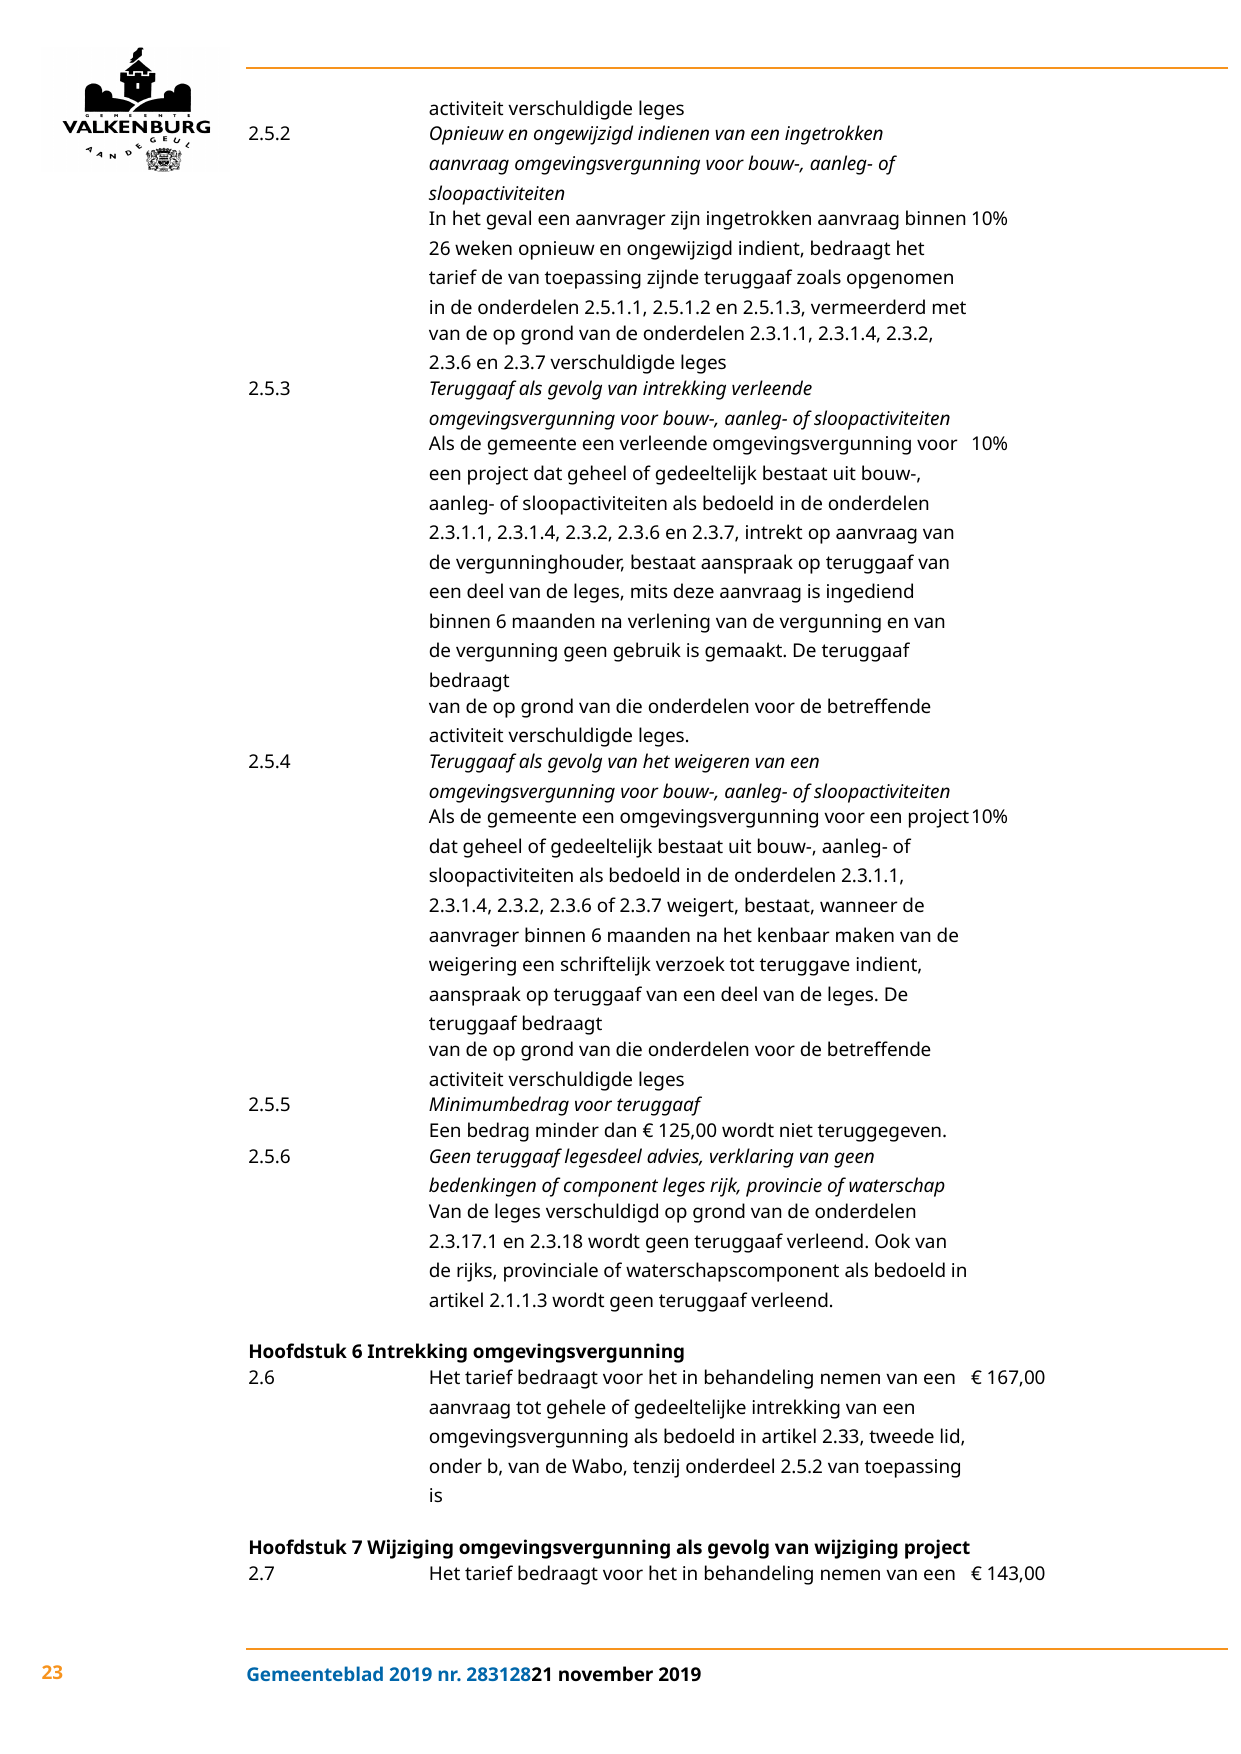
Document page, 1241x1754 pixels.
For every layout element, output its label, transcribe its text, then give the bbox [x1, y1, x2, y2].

table_cell 10% [971, 804, 1152, 1036]
table_cell [971, 1143, 1152, 1198]
table_cell [248, 205, 429, 320]
table_cell [971, 1339, 1152, 1364]
table_cell Opnieuw en ongewijzigd indienen van een ingetrokken aanvraag omgevingsvergunning voor bouw-, aanleg- of sloopactiviteiten [429, 121, 971, 205]
table_cell Een bedrag minder dan € 125,00 wordt niet teruggegeven. [429, 1118, 971, 1143]
table_cell [971, 1199, 1152, 1313]
table_cell [971, 1036, 1152, 1092]
table_cell Teruggaaf als gevolg van intrekking verleende omgevingsvergunning voor bouw-, aanleg- of sloopactiviteiten [429, 375, 971, 431]
table_cell In het geval een aanvrager zijn ingetrokken aanvraag binnen 26 weken opnieuw en ongewijzigd indient, bedraagt het tarief de van toepassing zijnde teruggaaf zoals opgenomen in de onderdelen 2.5.1.1, 2.5.1.2 en 2.5.1.3, vermeerderd met [429, 205, 971, 320]
table_cell 2.5.4 [248, 748, 429, 803]
table_cell [248, 320, 429, 375]
table_cell [248, 431, 429, 693]
table_cell Teruggaaf als gevolg van het weigeren van een omgevingsvergunning voor bouw-, aanleg- of sloopactiviteiten [429, 748, 971, 803]
table_cell activiteit verschuldigde leges [429, 95, 971, 121]
table_cell [248, 1036, 429, 1092]
table_cell 2.5.3 [248, 375, 429, 431]
table_cell [971, 1313, 1152, 1339]
table_cell [971, 95, 1152, 121]
table_cell [248, 1199, 429, 1313]
table_cell van de op grond van die onderdelen voor de betreffende activiteit verschuldigde leges. [429, 693, 971, 748]
table_cell [248, 1509, 429, 1534]
table_cell van de op grond van de onderdelen 2.3.1.1, 2.3.1.4, 2.3.2, 2.3.6 en 2.3.7 verschuldigde leges [429, 320, 971, 375]
table_cell Het tarief bedraagt voor het in behandeling nemen van een [429, 1560, 971, 1586]
table_cell [971, 693, 1152, 748]
table_cell 2.6 [248, 1364, 429, 1508]
table_cell Als de gemeente een verleende omgevingsvergunning voor een project dat geheel of gedeeltelijk bestaat uit bouw-, aanleg- of sloopactiviteiten als bedoeld in de onderdelen 2.3.1.1, 2.3.1.4, 2.3.2, 2.3.6 en 2.3.7, intrekt op aanvraag van de vergunninghouder, bestaat aanspraak op teruggaaf van een deel van de leges, mits deze aanvraag is ingediend binnen 6 maanden na verlening van de vergunning en van de vergunning geen gebruik is gemaakt. De teruggaaf bedraagt [429, 431, 971, 693]
picture [41, 47, 231, 172]
table_cell Hoofdstuk 7 Wijziging omgevingsvergunning als gevolg van wijziging project [248, 1534, 971, 1560]
table_cell [971, 1509, 1152, 1534]
table_cell 2.7 [248, 1560, 429, 1586]
table_cell 2.5.5 [248, 1092, 429, 1117]
table_cell [248, 1118, 429, 1143]
table_cell [971, 1092, 1152, 1117]
table_cell [248, 804, 429, 1036]
table_cell [971, 121, 1152, 205]
table_cell Van de leges verschuldigd op grond van de onderdelen 2.3.17.1 en 2.3.18 wordt geen teruggaaf verleend. Ook van de rijks, provinciale of waterschapscomponent als bedoeld in artikel 2.1.1.3 wordt geen teruggaaf verleend. [429, 1199, 971, 1313]
table_cell [429, 1509, 971, 1534]
table_cell [248, 95, 429, 121]
table_cell Als de gemeente een omgevingsvergunning voor een project dat geheel of gedeeltelijk bestaat uit bouw-, aanleg- of sloopactiviteiten als bedoeld in de onderdelen 2.3.1.1, 2.3.1.4, 2.3.2, 2.3.6 of 2.3.7 weigert, bestaat, wanneer de aanvrager binnen 6 maanden na het kenbaar maken van de weigering een schriftelijk verzoek tot teruggave indient, aanspraak op teruggaaf van een deel van de leges. De teruggaaf bedraagt [429, 804, 971, 1036]
table_cell 10% [971, 431, 1152, 693]
table_cell Geen teruggaaf legesdeel advies, verklaring van geen bedenkingen of component leges rijk, provincie of waterschap [429, 1143, 971, 1198]
table_cell Minimumbedrag voor teruggaaf [429, 1092, 971, 1117]
table_cell [971, 320, 1152, 375]
table_cell 2.5.2 [248, 121, 429, 205]
table_cell [248, 693, 429, 748]
table_cell 2.5.6 [248, 1143, 429, 1198]
table_cell [429, 1313, 971, 1339]
table_cell van de op grond van die onderdelen voor de betreffende activiteit verschuldigde leges [429, 1036, 971, 1092]
table_cell [971, 1534, 1152, 1560]
table_cell Hoofdstuk 6 Intrekking omgevingsvergunning [248, 1339, 971, 1364]
table_cell [971, 375, 1152, 431]
table_cell 10% [971, 205, 1152, 320]
table_cell [971, 1118, 1152, 1143]
table_cell Het tarief bedraagt voor het in behandeling nemen van een aanvraag tot gehele of gedeeltelijke intrekking van een omgevingsvergunning als bedoeld in artikel 2.33, tweede lid, onder b, van de Wabo, tenzij onderdeel 2.5.2 van toepassing is [429, 1364, 971, 1508]
table_cell € 167,00 [971, 1364, 1152, 1508]
table_cell € 143,00 [971, 1560, 1152, 1586]
table_cell [248, 1313, 429, 1339]
table_cell [971, 748, 1152, 803]
